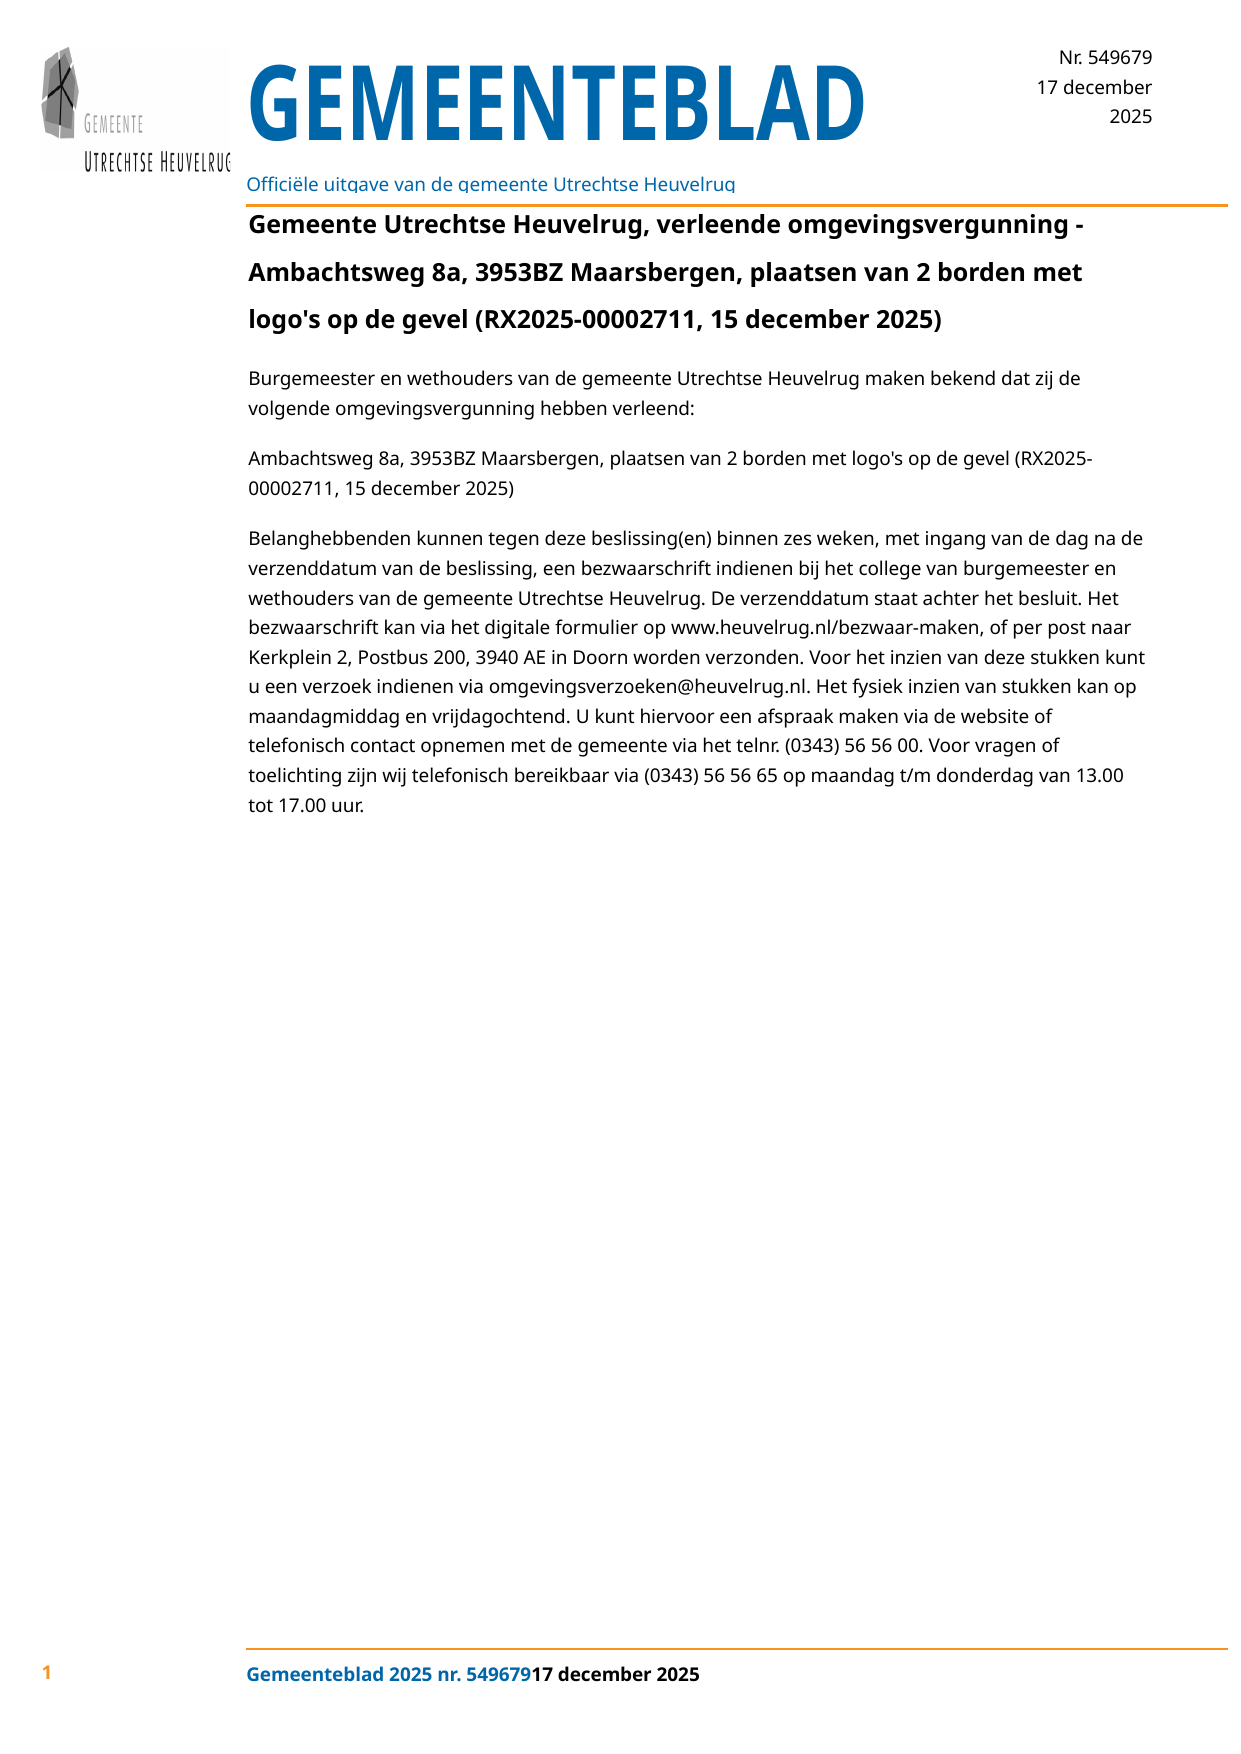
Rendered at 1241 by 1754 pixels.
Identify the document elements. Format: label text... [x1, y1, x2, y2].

text Ambachtsweg 8a, 3953BZ Maarsbergen, plaatsen van 2 borden met logo's op de gevel (RX2025-00002711, 15 december 2025) [248, 446, 1152, 501]
text Gemeente Utrechtse Heuvelrug, verleende omgevingsvergunning - Ambachtsweg 8a, 3953BZ Maarsbergen, plaatsen van 2 borden met logo's op de gevel (RX2025-00002711, 15 december 2025) [248, 207, 1152, 336]
text Burgemeester en wethouders van de gemeente Utrechtse Heuvelrug maken bekend dat zij de volgende omgevingsvergunning hebben verleend: [248, 366, 1152, 421]
picture [41, 47, 231, 172]
text Belanghebbenden kunnen tegen deze beslissing(en) binnen zes weken, met ingang van de dag na de verzenddatum van de beslissing, een bezwaarschrift indienen bij het college van burgemeester en wethouders van de gemeente Utrechtse Heuvelrug. De verzenddatum staat achter het besluit. Het bezwaarschrift kan via het digitale formulier op www.heuvelrug.nl/bezwaar-maken, of per post naar Kerkplein 2, Postbus 200, 3940 AE in Doorn worden verzonden. Voor het inzien van deze stukken kunt u een verzoek indienen via omgevingsverzoeken@heuvelrug.nl. Het fysiek inzien van stukken kan op maandagmiddag en vrijdagochtend. U kunt hiervoor een afspraak maken via de website of telefonisch contact opnemen met de gemeente via het telnr. (0343) 56 56 00. Voor vragen of toelichting zijn wij telefonisch bereikbaar via (0343) 56 56 65 op maandag t/m donderdag van 13.00 tot 17.00 uur. [248, 526, 1152, 817]
